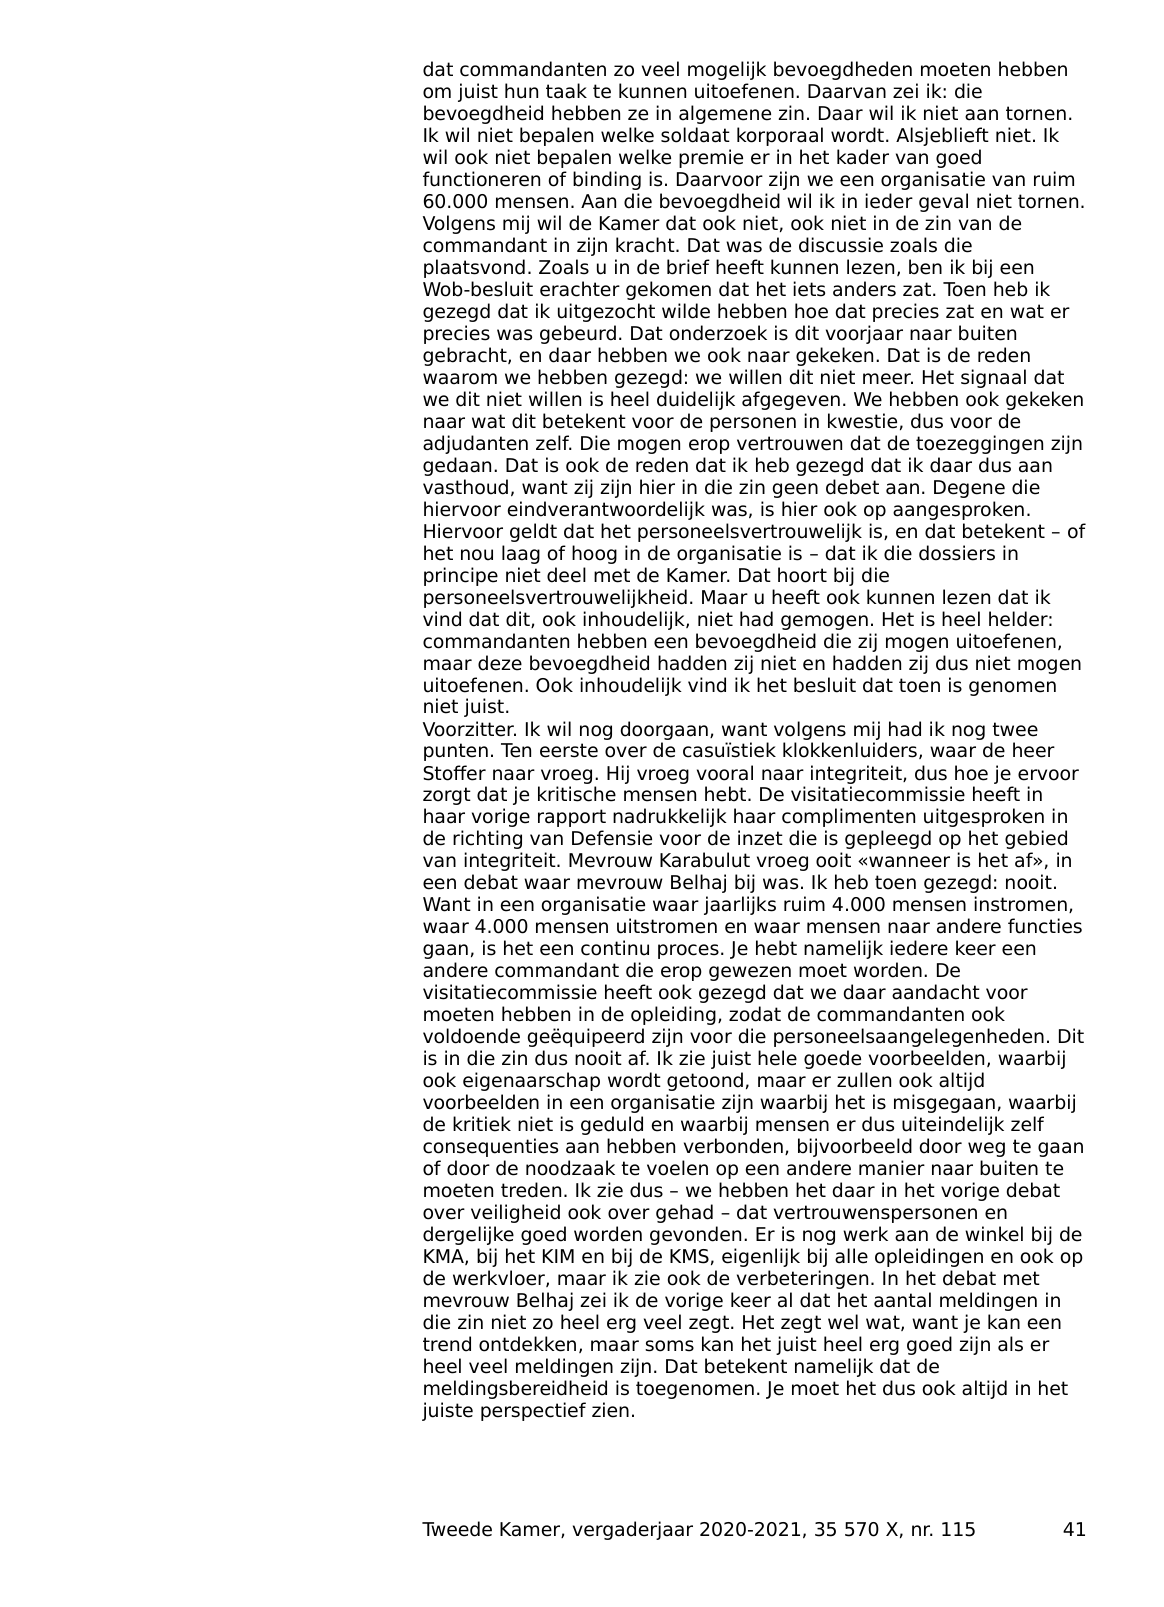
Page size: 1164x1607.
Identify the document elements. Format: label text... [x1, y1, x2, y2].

text dat commandanten zo veel mogelijk bevoegdheden moeten hebben om juist hun taak te kunnen uitoefenen. Daarvan zei ik: die bevoegdheid hebben ze in algemene zin. Daar wil ik niet aan tornen. Ik wil niet bepalen welke soldaat korporaal wordt. Alsjeblieft niet. Ik wil ook niet bepalen welke premie er in het kader van goed functioneren of binding is. Daarvoor zijn we een organisatie van ruim 60.000 mensen. Aan die bevoegdheid wil ik in ieder geval niet tornen. Volgens mij wil de Kamer dat ook niet, ook niet in de zin van de commandant in zijn kracht. Dat was de discussie zoals die plaatsvond. Zoals u in de brief heeft kunnen lezen, ben ik bij een Wob-besluit erachter gekomen dat het iets anders zat. Toen heb ik gezegd dat ik uitgezocht wilde hebben hoe dat precies zat en wat er precies was gebeurd. Dat onderzoek is dit voorjaar naar buiten gebracht, en daar hebben we ook naar gekeken. Dat is de reden waarom we hebben gezegd: we willen dit niet meer. Het signaal dat we dit niet willen is heel duidelijk afgegeven. We hebben ook gekeken naar wat dit betekent voor de personen in kwestie, dus voor de adjudanten zelf. Die mogen erop vertrouwen dat de toezeggingen zijn gedaan. Dat is ook de reden dat ik heb gezegd dat ik daar dus aan vasthoud, want zij zijn hier in die zin geen debet aan. Degene die hiervoor eindverantwoordelijk was, is hier ook op aangesproken. Hiervoor geldt dat het personeelsvertrouwelijk is, en dat betekent – of het nou laag of hoog in de organisatie is – dat ik die dossiers in principe niet deel met de Kamer. Dat hoort bij die personeelsvertrouwelijkheid. Maar u heeft ook kunnen lezen dat ik vind dat dit, ook inhoudelijk, niet had gemogen. Het is heel helder: commandanten hebben een bevoegdheid die zij mogen uitoefenen, maar deze bevoegdheid hadden zij niet en hadden zij dus niet mogen uitoefenen. Ook inhoudelijk vind ik het besluit dat toen is genomen niet juist. [422, 59, 1087, 718]
text Voorzitter. Ik wil nog doorgaan, want volgens mij had ik nog twee punten. Ten eerste over de casuïstiek klokkenluiders, waar de heer Stoffer naar vroeg. Hij vroeg vooral naar integriteit, dus hoe je ervoor zorgt dat je kritische mensen hebt. De visitatiecommissie heeft in haar vorige rapport nadrukkelijk haar complimenten uitgesproken in de richting van Defensie voor de inzet die is gepleegd op het gebied van integriteit. Mevrouw Karabulut vroeg ooit «wanneer is het af», in een debat waar mevrouw Belhaj bij was. Ik heb toen gezegd: nooit. Want in een organisatie waar jaarlijks ruim 4.000 mensen instromen, waar 4.000 mensen uitstromen en waar mensen naar andere functies gaan, is het een continu proces. Je hebt namelijk iedere keer een andere commandant die erop gewezen moet worden. De visitatiecommissie heeft ook gezegd dat we daar aandacht voor moeten hebben in de opleiding, zodat de commandanten ook voldoende geëquipeerd zijn voor die personeelsaangelegenheden. Dit is in die zin dus nooit af. Ik zie juist hele goede voorbeelden, waarbij ook eigenaarschap wordt getoond, maar er zullen ook altijd voorbeelden in een organisatie zijn waarbij het is misgegaan, waarbij de kritiek niet is geduld en waarbij mensen er dus uiteindelijk zelf consequenties aan hebben verbonden, bijvoorbeeld door weg te gaan of door de noodzaak te voelen op een andere manier naar buiten te moeten treden. Ik zie dus – we hebben het daar in het vorige debat over veiligheid ook over gehad – dat vertrouwenspersonen en dergelijke goed worden gevonden. Er is nog werk aan de winkel bij de KMA, bij het KIM en bij de KMS, eigenlijk bij alle opleidingen en ook op de werkvloer, maar ik zie ook de verbeteringen. In het debat met mevrouw Belhaj zei ik de vorige keer al dat het aantal meldingen in die zin niet zo heel erg veel zegt. Het zegt wel wat, want je kan een trend ontdekken, maar soms kan het juist heel erg goed zijn als er heel veel meldingen zijn. Dat betekent namelijk dat de meldingsbereidheid is toegenomen. Je moet het dus ook altijd in het juiste perspectief zien. [422, 718, 1087, 1422]
